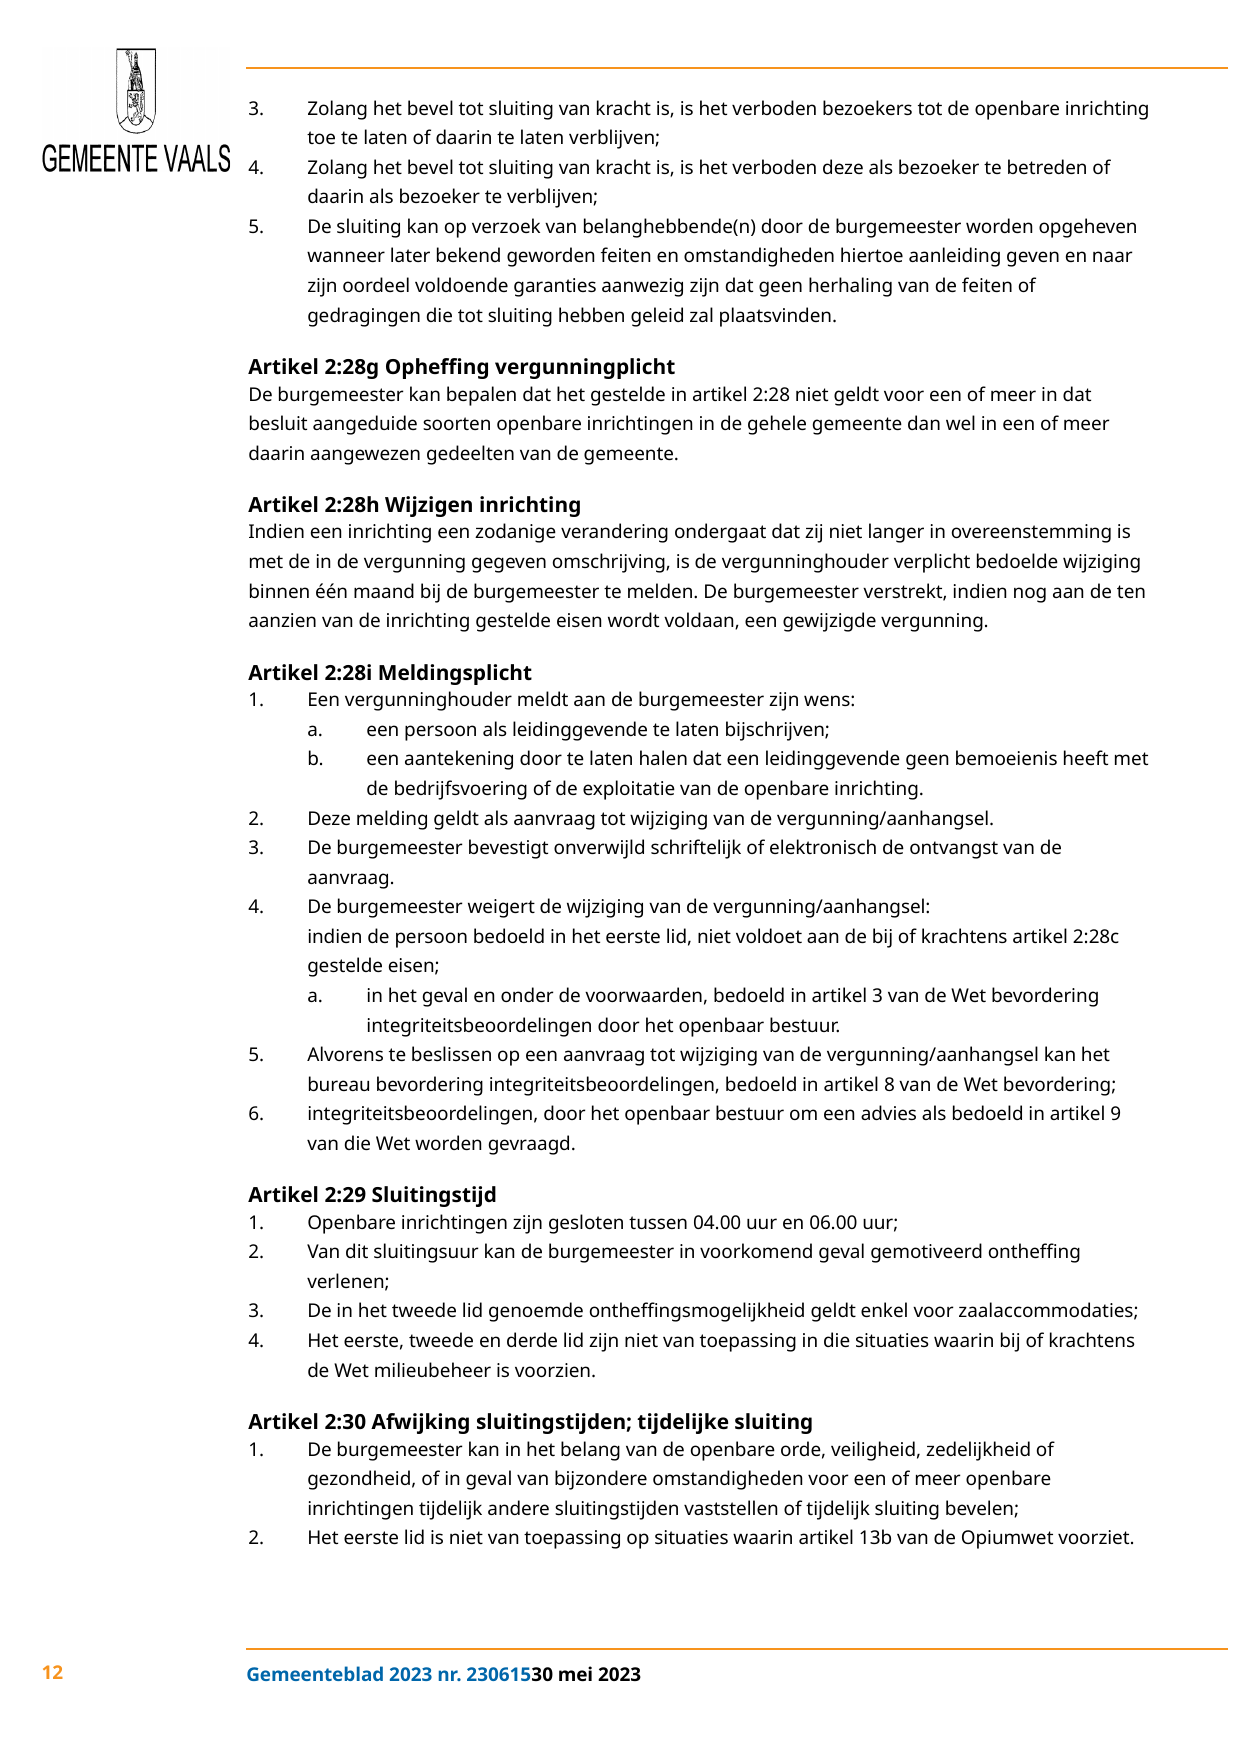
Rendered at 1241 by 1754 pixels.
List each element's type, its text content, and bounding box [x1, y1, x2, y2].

picture [41, 47, 231, 172]
list Zolang het bevel tot sluiting van kracht is, is het verboden bezoekers tot de openbare inrichting toe te laten of daarin te laten verblijven; [248, 95, 1152, 150]
text De burgemeester kan bepalen dat het gestelde in artikel 2:28 niet geldt voor een of meer in dat besluit aangeduide soorten openbare inrichtingen in de gehele gemeente dan wel in een of meer daarin aangewezen gedeelten van de gemeente. [248, 381, 1152, 466]
text Artikel 2:28g Opheffing vergunningplicht [248, 352, 1152, 381]
list De burgemeester kan in het belang van de openbare orde, veiligheid, zedelijkheid of gezondheid, of in geval van bijzondere omstandigheden voor een of meer openbare inrichtingen tijdelijk andere sluitingstijden vaststellen of tijdelijk sluiting bevelen; [248, 1436, 1152, 1521]
list Van dit sluitingsuur kan de burgemeester in voorkomend geval gemotiveerd ontheffing verlenen; [248, 1238, 1152, 1294]
text Artikel 2:30 Afwijking sluitingstijden; tijdelijke sluiting [248, 1407, 1152, 1436]
text Artikel 2:29 Sluitingstijd [248, 1181, 1152, 1209]
list Alvorens te beslissen op een aanvraag tot wijziging van de vergunning/aanhangsel kan het bureau bevordering integriteitsbeoordelingen, bedoeld in artikel 8 van de Wet bevordering; [248, 1041, 1152, 1097]
list indien de persoon bedoeld in het eerste lid, niet voldoet aan de bij of krachtens artikel 2:28c gestelde eisen; [248, 923, 1152, 978]
list De in het tweede lid genoemde ontheffingsmogelijkheid geldt enkel voor zaalaccommodaties; [248, 1298, 1152, 1323]
text Artikel 2:28h Wijzigen inrichting [248, 490, 1152, 519]
list Deze melding geldt als aanvraag tot wijziging van de vergunning/aanhangsel. [248, 805, 1152, 830]
list De sluiting kan op verzoek van belanghebbende(n) door de burgemeester worden opgeheven wanneer later bekend geworden feiten en omstandigheden hiertoe aanleiding geven en naar zijn oordeel voldoende garanties aanwezig zijn dat geen herhaling van de feiten of gedragingen die tot sluiting hebben geleid zal plaatsvinden. [248, 213, 1152, 328]
list Openbare inrichtingen zijn gesloten tussen 04.00 uur en 06.00 uur; [248, 1209, 1152, 1235]
list Zolang het bevel tot sluiting van kracht is, is het verboden deze als bezoeker te betreden of daarin als bezoeker te verblijven; [248, 154, 1152, 209]
list Een vergunninghouder meldt aan de burgemeester zijn wens: [248, 686, 1152, 712]
list integriteitsbeoordelingen, door het openbaar bestuur om een advies als bedoeld in artikel 9 van die Wet worden gevraagd. [248, 1101, 1152, 1156]
list Het eerste lid is niet van toepassing op situaties waarin artikel 13b van de Opiumwet voorziet. [248, 1524, 1152, 1550]
list een aantekening door te laten halen dat een leidinggevende geen bemoeienis heeft met de bedrijfsvoering of de exploitatie van de openbare inrichting. [307, 746, 1152, 801]
text Artikel 2:28i Meldingsplicht [248, 658, 1152, 686]
list in het geval en onder de voorwaarden, bedoeld in artikel 3 van de Wet bevordering integriteitsbeoordelingen door het openbaar bestuur. [307, 982, 1152, 1037]
list De burgemeester weigert de wijziging van de vergunning/aanhangsel: [248, 893, 1152, 919]
list De burgemeester bevestigt onverwijld schriftelijk of elektronisch de ontvangst van de aanvraag. [248, 834, 1152, 889]
list een persoon als leidinggevende te laten bijschrijven; [307, 716, 1152, 742]
list Het eerste, tweede en derde lid zijn niet van toepassing in die situaties waarin bij of krachtens de Wet milieubeheer is voorzien. [248, 1327, 1152, 1383]
text Indien een inrichting een zodanige verandering ondergaat dat zij niet langer in overeenstemming is met de in de vergunning gegeven omschrijving, is de vergunninghouder verplicht bedoelde wijziging binnen één maand bij de burgemeester te melden. De burgemeester verstrekt, indien nog aan de ten aanzien van de inrichting gestelde eisen wordt voldaan, een gewijzigde vergunning. [248, 519, 1152, 633]
